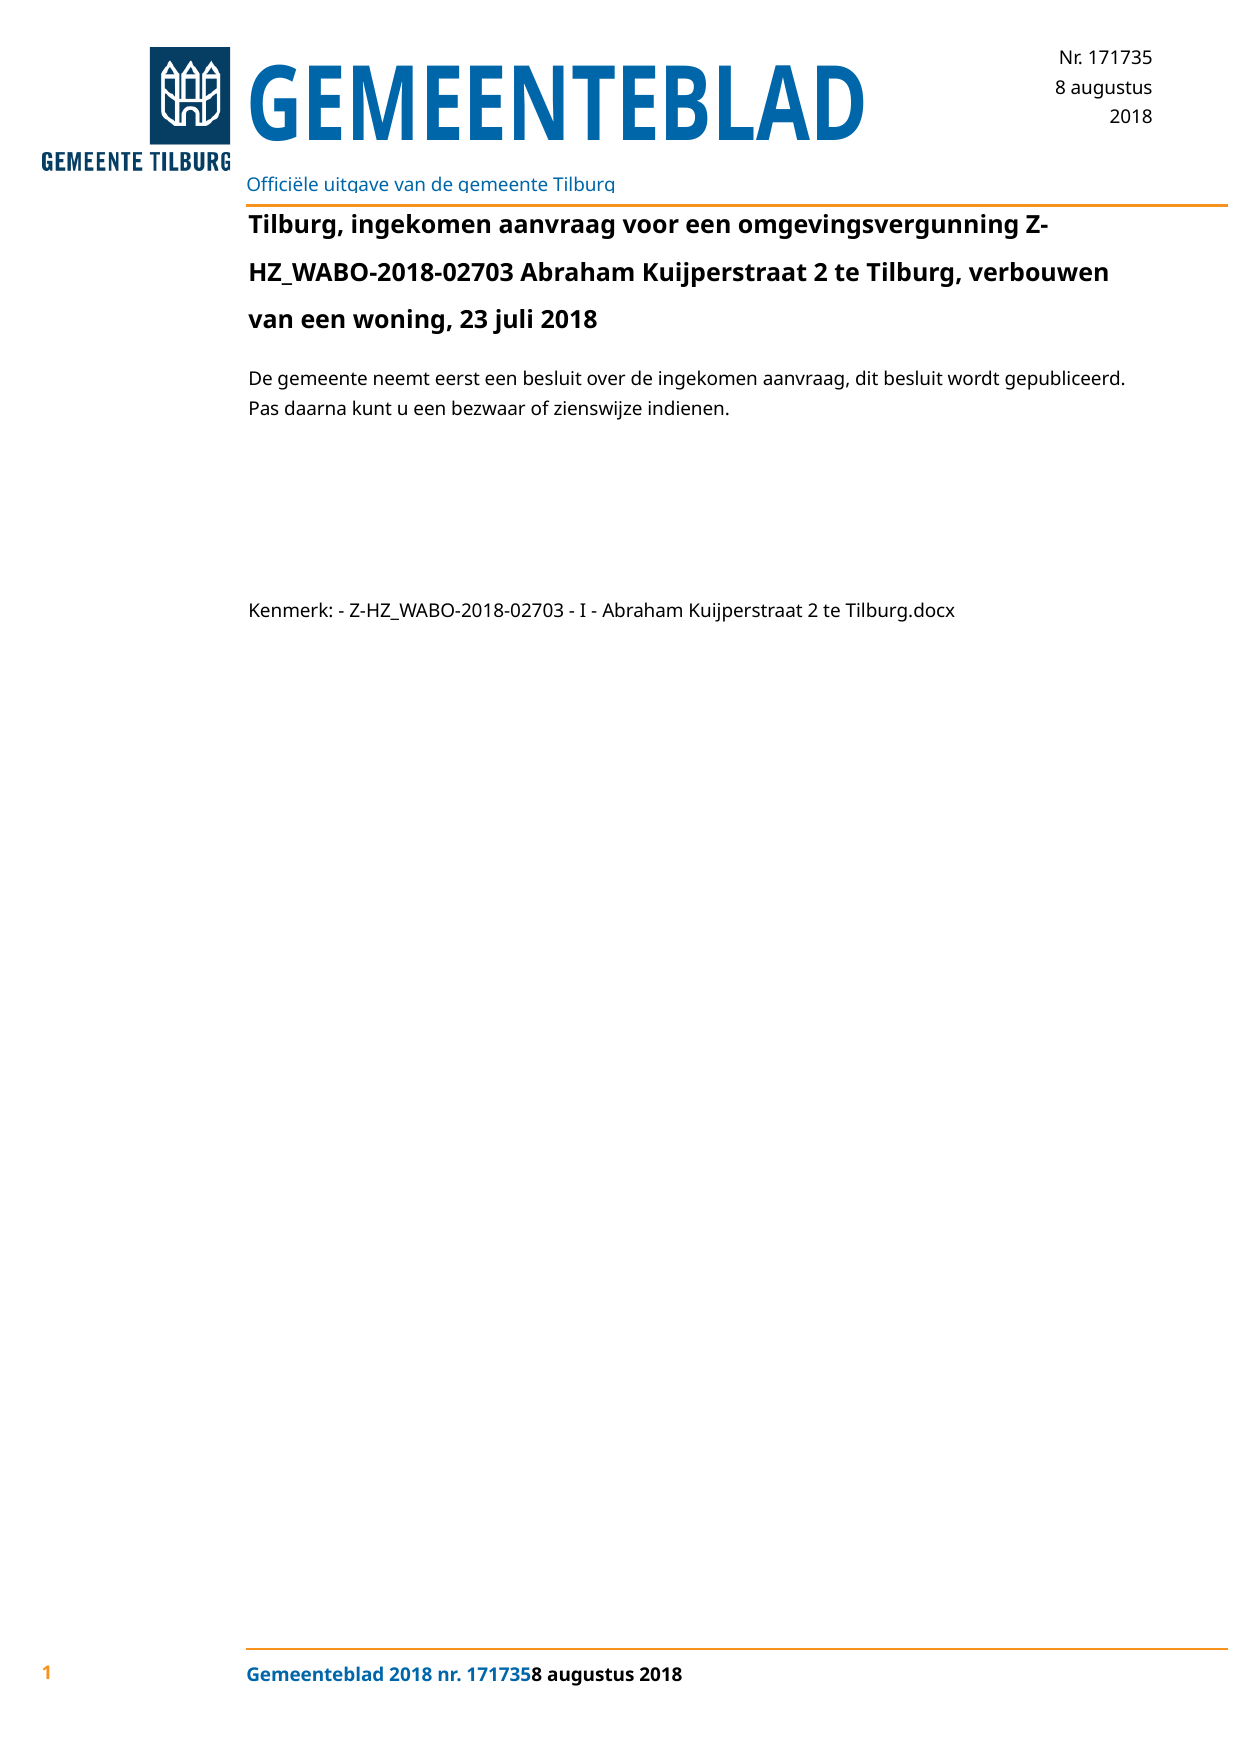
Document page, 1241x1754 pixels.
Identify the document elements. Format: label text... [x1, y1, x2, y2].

text Tilburg, ingekomen aanvraag voor een omgevingsvergunning Z-HZ_WABO-2018-02703 Abraham Kuijperstraat 2 te Tilburg, verbouwen van een woning, 23 juli 2018 [248, 207, 1152, 336]
text De gemeente neemt eerst een besluit over de ingekomen aanvraag, dit besluit wordt gepubliceerd. Pas daarna kunt u een bezwaar of zienswijze indienen. [248, 366, 1152, 421]
picture [41, 47, 231, 172]
text Kenmerk: - Z-HZ_WABO-2018-02703 - I - Abraham Kuijperstraat 2 te Tilburg.docx [248, 597, 1152, 622]
